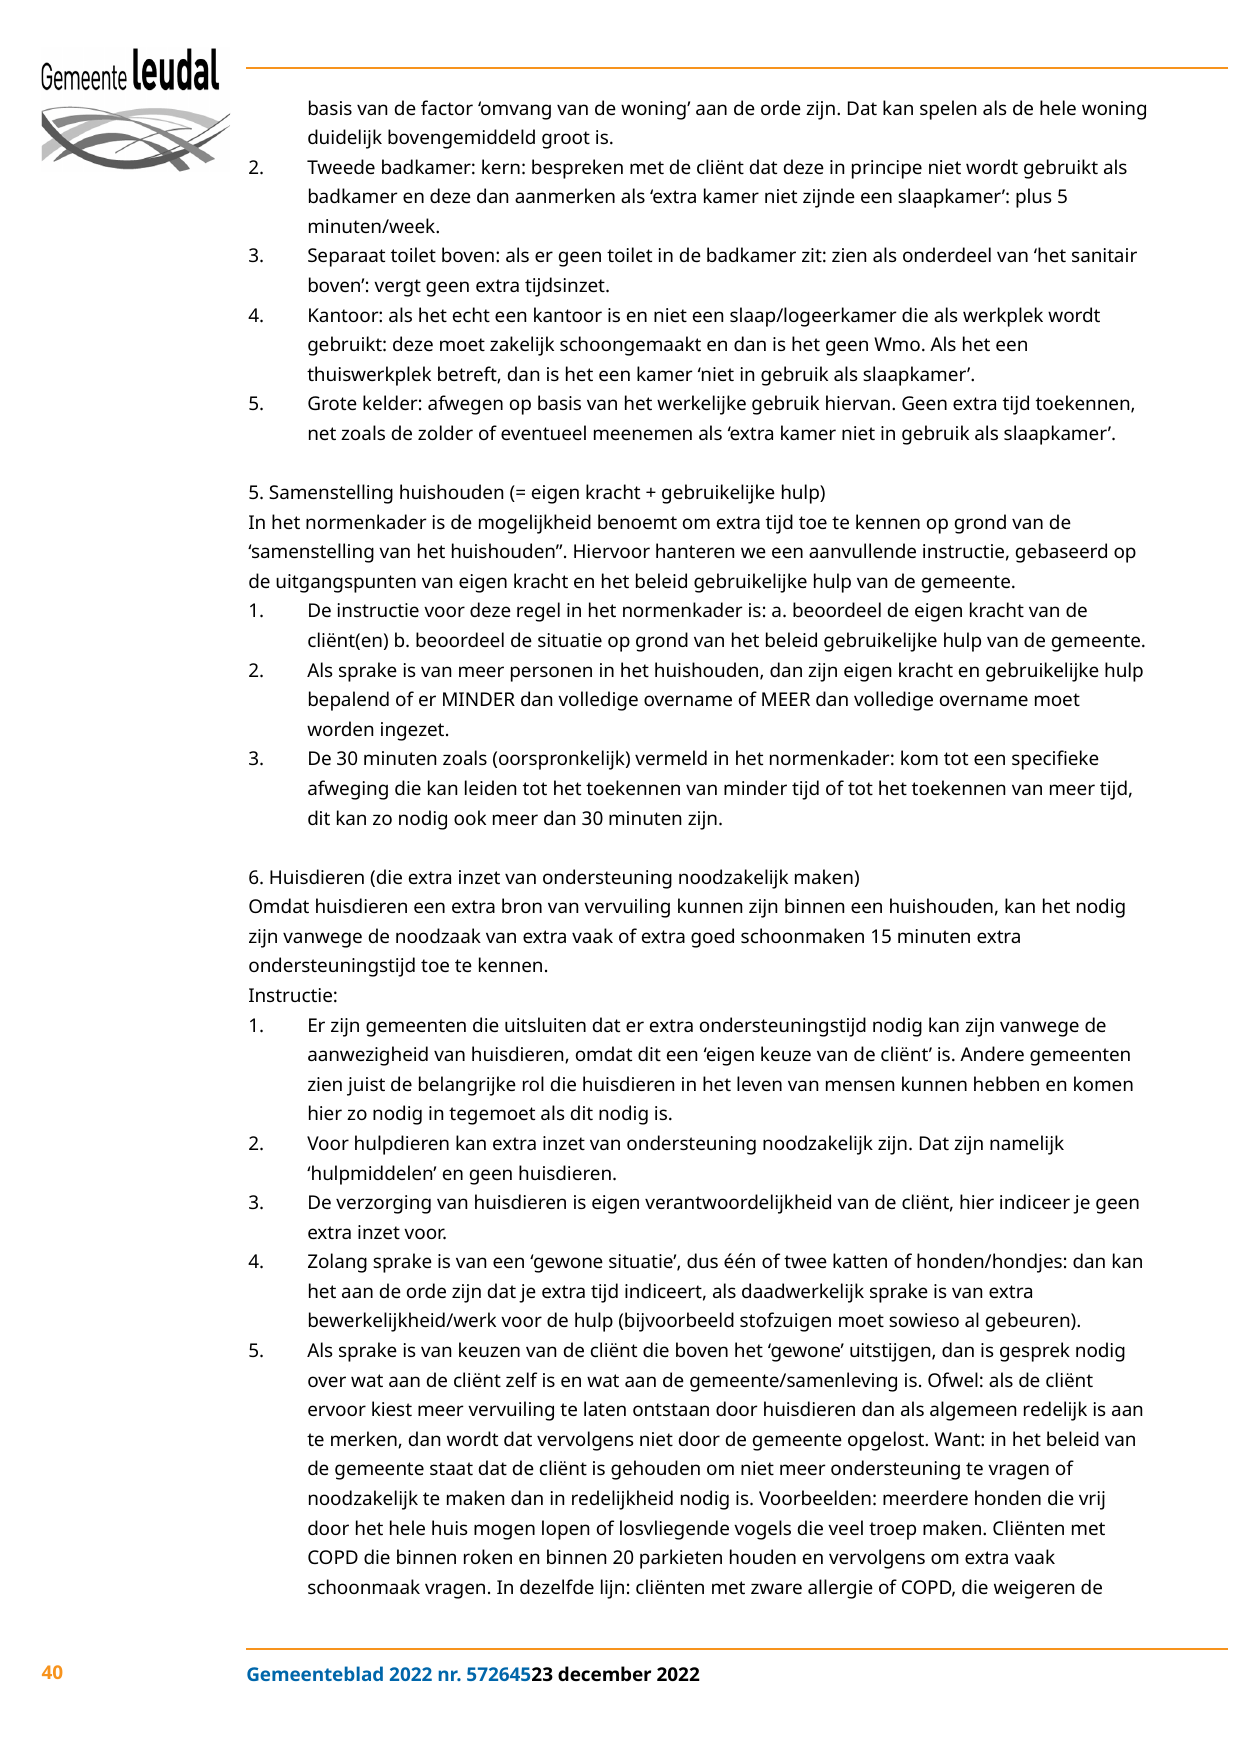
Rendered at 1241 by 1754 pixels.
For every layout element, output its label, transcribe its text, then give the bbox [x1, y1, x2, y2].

text Omdat huisdieren een extra bron van vervuiling kunnen zijn binnen een huishouden, kan het nodig zijn vanwege de noodzaak van extra vaak of extra goed schoonmaken 15 minuten extra ondersteuningstijd toe te kennen. [248, 893, 1152, 978]
text In het normenkader is de mogelijkheid benoemt om extra tijd toe te kennen op grond van de ‘samenstelling van het huishouden”. Hiervoor hanteren we een aanvullende instructie, gebaseerd op de uitgangs­punten van eigen kracht en het beleid gebruikelijke hulp van de gemeente. [248, 509, 1152, 594]
list De instructie voor deze regel in het normenkader is: a. beoordeel de eigen kracht van de cliënt(en) b. beoordeel de situatie op grond van het beleid gebruikelijke hulp van de gemeente. [248, 598, 1152, 653]
list Grote kelder: afwegen op basis van het werkelijke gebruik hiervan. Geen extra tijd toekennen, net zoals de zolder of eventueel meenemen als ‘extra kamer niet in gebruik als slaapkamer’. [248, 391, 1152, 446]
picture [41, 47, 231, 172]
list Zolang sprake is van een ‘gewone situatie’, dus één of twee katten of honden/hondjes: dan kan het aan de orde zijn dat je extra tijd indiceert, als daadwerkelijk sprake is van extra bewerkelijkheid/werk voor de hulp (bijvoorbeeld stofzuigen moet sowieso al gebeuren). [248, 1248, 1152, 1333]
list De 30 minuten zoals (oorspronkelijk) vermeld in het normenkader: kom tot een specifieke afweging die kan leiden tot het toekennen van minder tijd of tot het toekennen van meer tijd, dit kan zo nodig ook meer dan 30 minuten zijn. [248, 746, 1152, 831]
list Er zijn gemeenten die uitsluiten dat er extra ondersteuningstijd nodig kan zijn vanwege de aanwezigheid van huisdieren, omdat dit een ‘eigen keuze van de cliënt’ is. Andere gemeenten zien juist de belangrijke rol die huisdieren in het leven van mensen kunnen hebben en komen hier zo nodig in tegemoet als dit nodig is. [248, 1012, 1152, 1126]
text Instructie: [248, 982, 1152, 1008]
text 6. Huisdieren (die extra inzet van ondersteuning noodzakelijk maken) [248, 864, 1152, 890]
list Tweede badkamer: kern: bespreken met de cliënt dat deze in principe niet wordt gebruikt als badkamer en deze dan aanmerken als ‘extra kamer niet zijnde een slaapkamer’: plus 5 minuten/week. [248, 154, 1152, 239]
text 5. Samenstelling huishouden (= eigen kracht + gebruikelijke hulp) [248, 479, 1152, 505]
list Kantoor: als het echt een kantoor is en niet een slaap/logeerkamer die als werkplek wordt gebruikt: deze moet zakelijk schoongemaakt en dan is het geen Wmo. Als het een thuiswerkplek betreft, dan is het een kamer ‘niet in gebruik als slaapkamer’. [248, 302, 1152, 387]
list Als sprake is van keuzen van de cliënt die boven het ‘gewone’ uitstijgen, dan is gesprek nodig over wat aan de cliënt zelf is en wat aan de gemeente/samenleving is. Ofwel: als de cliënt ervoor kiest meer vervuiling te laten ontstaan door huisdieren dan als algemeen redelijk is aan te merken, dan wordt dat vervolgens niet door de gemeente opgelost. Want: in het beleid van de gemeente staat dat de cliënt is gehouden om niet meer ondersteuning te vragen of noodzakelijk te maken dan in redelijkheid nodig is. Voorbeelden: meerdere honden die vrij door het hele huis mogen lopen of losvliegende vogels die veel troep maken. Cliënten met COPD die binnen roken en binnen 20 parkieten houden en vervolgens om extra vaak schoonmaak vragen. In dezelfde lijn: cliënten met zware allergie of COPD, die weigeren de [248, 1337, 1152, 1600]
list basis van de factor ‘omvang van de woning’ aan de orde zijn. Dat kan spelen als de hele woning duidelijk bovengemiddeld groot is. [248, 95, 1152, 150]
list Voor hulpdieren kan extra inzet van ondersteuning noodzakelijk zijn. Dat zijn namelijk ‘hulpmiddelen’ en geen huisdieren. [248, 1130, 1152, 1186]
list De verzorging van huisdieren is eigen verantwoordelijkheid van de cliënt, hier indiceer je geen extra inzet voor. [248, 1189, 1152, 1245]
list Als sprake is van meer personen in het huishouden, dan zijn eigen kracht en gebruikelijke hulp bepalend of er MINDER dan volledige overname of MEER dan volledige overname moet worden ingezet. [248, 657, 1152, 742]
list Separaat toilet boven: als er geen toilet in de badkamer zit: zien als onderdeel van ‘het sanitair boven’: vergt geen extra tijdsinzet. [248, 243, 1152, 298]
